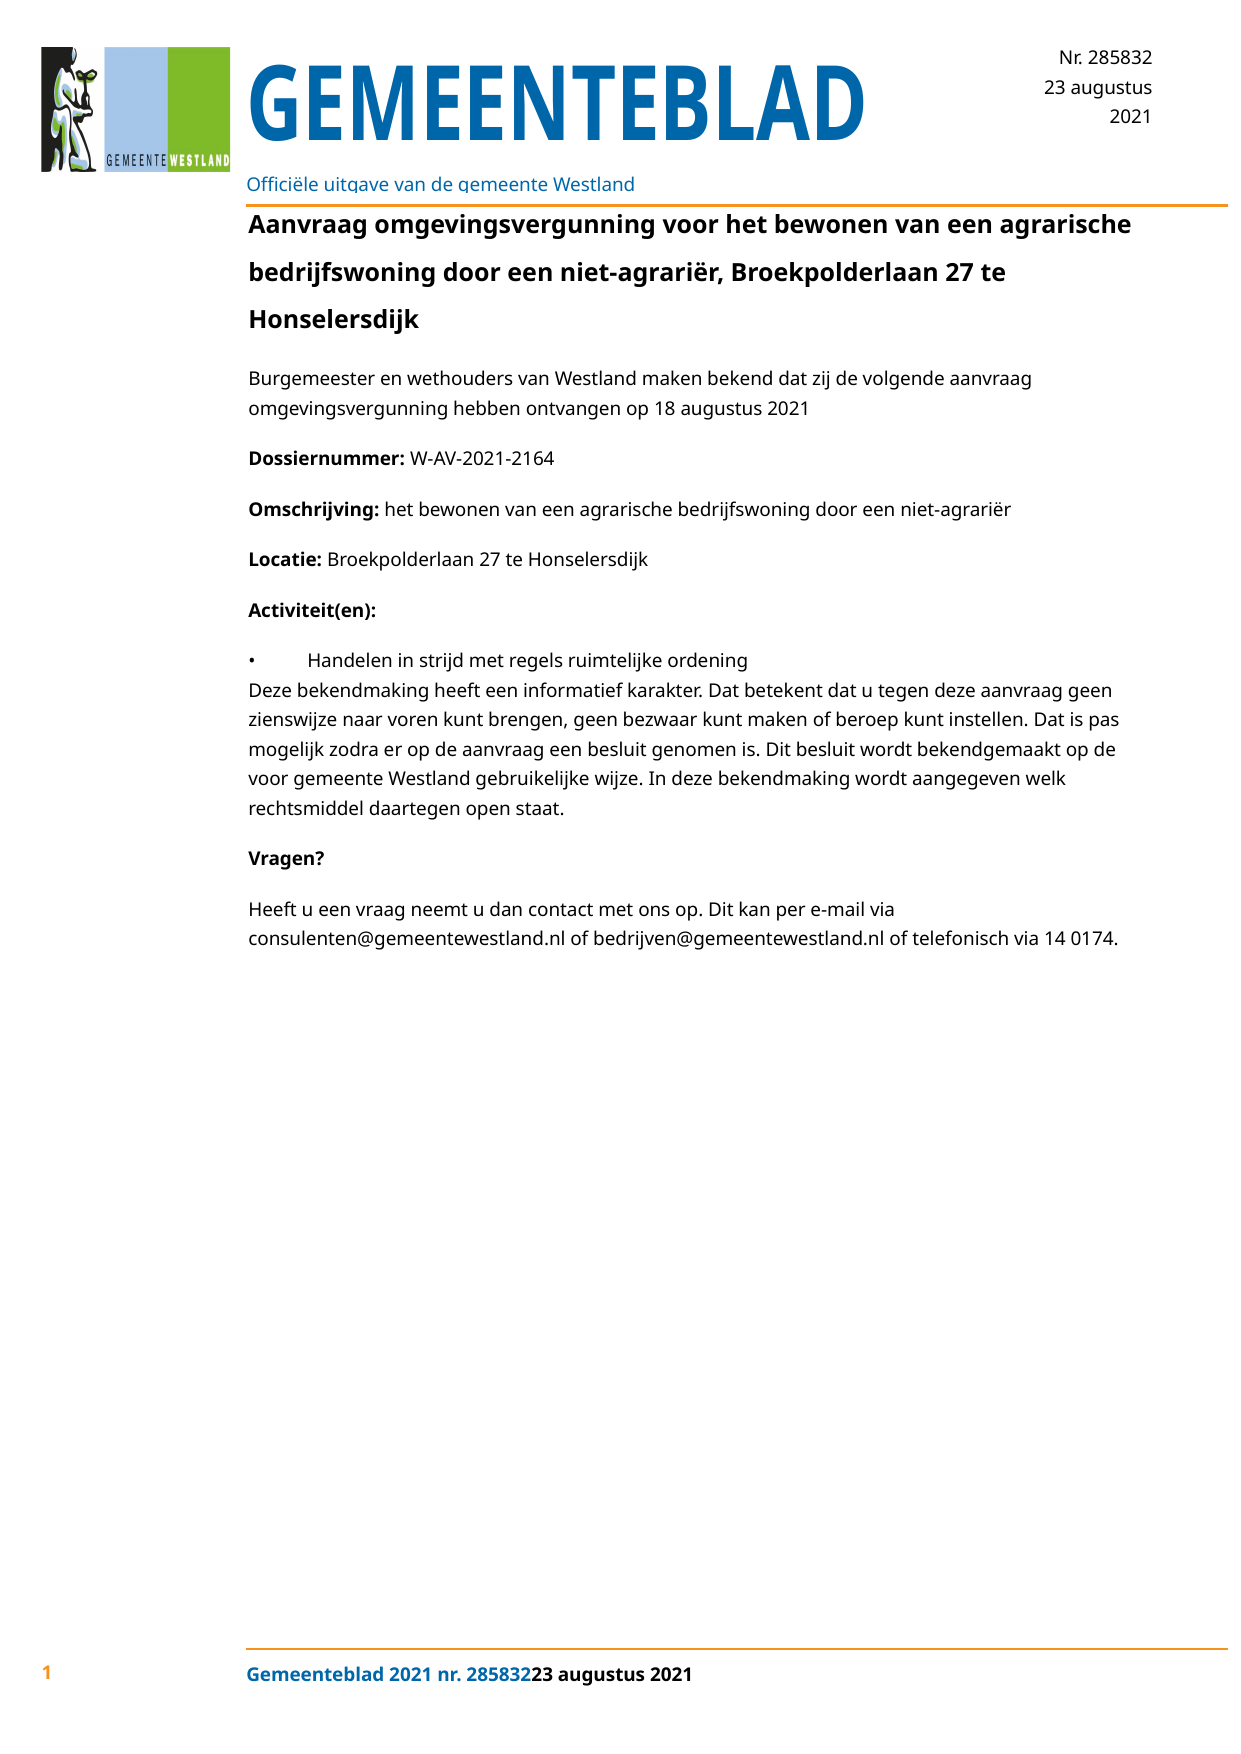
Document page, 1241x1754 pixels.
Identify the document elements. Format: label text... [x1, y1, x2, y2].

text Dossiernummer: W-AV-2021-2164 [248, 446, 1152, 471]
text Aanvraag omgevingsvergunning voor het bewonen van een agrarische bedrijfswoning door een niet-agrariër, Broekpolderlaan 27 te Honselersdijk [248, 207, 1152, 336]
list Handelen in strijd met regels ruimtelijke ordening [248, 647, 1152, 673]
text Heeft u een vraag neemt u dan contact met ons op. Dit kan per e-mail via consulenten@gemeentewestland.nl of bedrijven@gemeentewestland.nl of telefonisch via 14 0174. [248, 896, 1152, 951]
text Activiteit(en): [248, 597, 1152, 622]
picture [41, 47, 231, 172]
text Omschrijving: het bewonen van een agrarische bedrijfswoning door een niet-agrariër [248, 496, 1152, 522]
text Vragen? [248, 846, 1152, 871]
text Locatie: Broekpolderlaan 27 te Honselersdijk [248, 546, 1152, 572]
text Deze bekendmaking heeft een informatief karakter. Dat betekent dat u tegen deze aanvraag geen zienswijze naar voren kunt brengen, geen bezwaar kunt maken of beroep kunt instellen. Dat is pas mogelijk zodra er op de aanvraag een besluit genomen is. Dit besluit wordt bekendgemaakt op de voor gemeente Westland gebruikelijke wijze. In deze bekendmaking wordt aangegeven welk rechtsmiddel daartegen open staat. [248, 677, 1152, 821]
text Burgemeester en wethouders van Westland maken bekend dat zij de volgende aanvraag omgevingsvergunning hebben ontvangen op 18 augustus 2021 [248, 366, 1152, 421]
